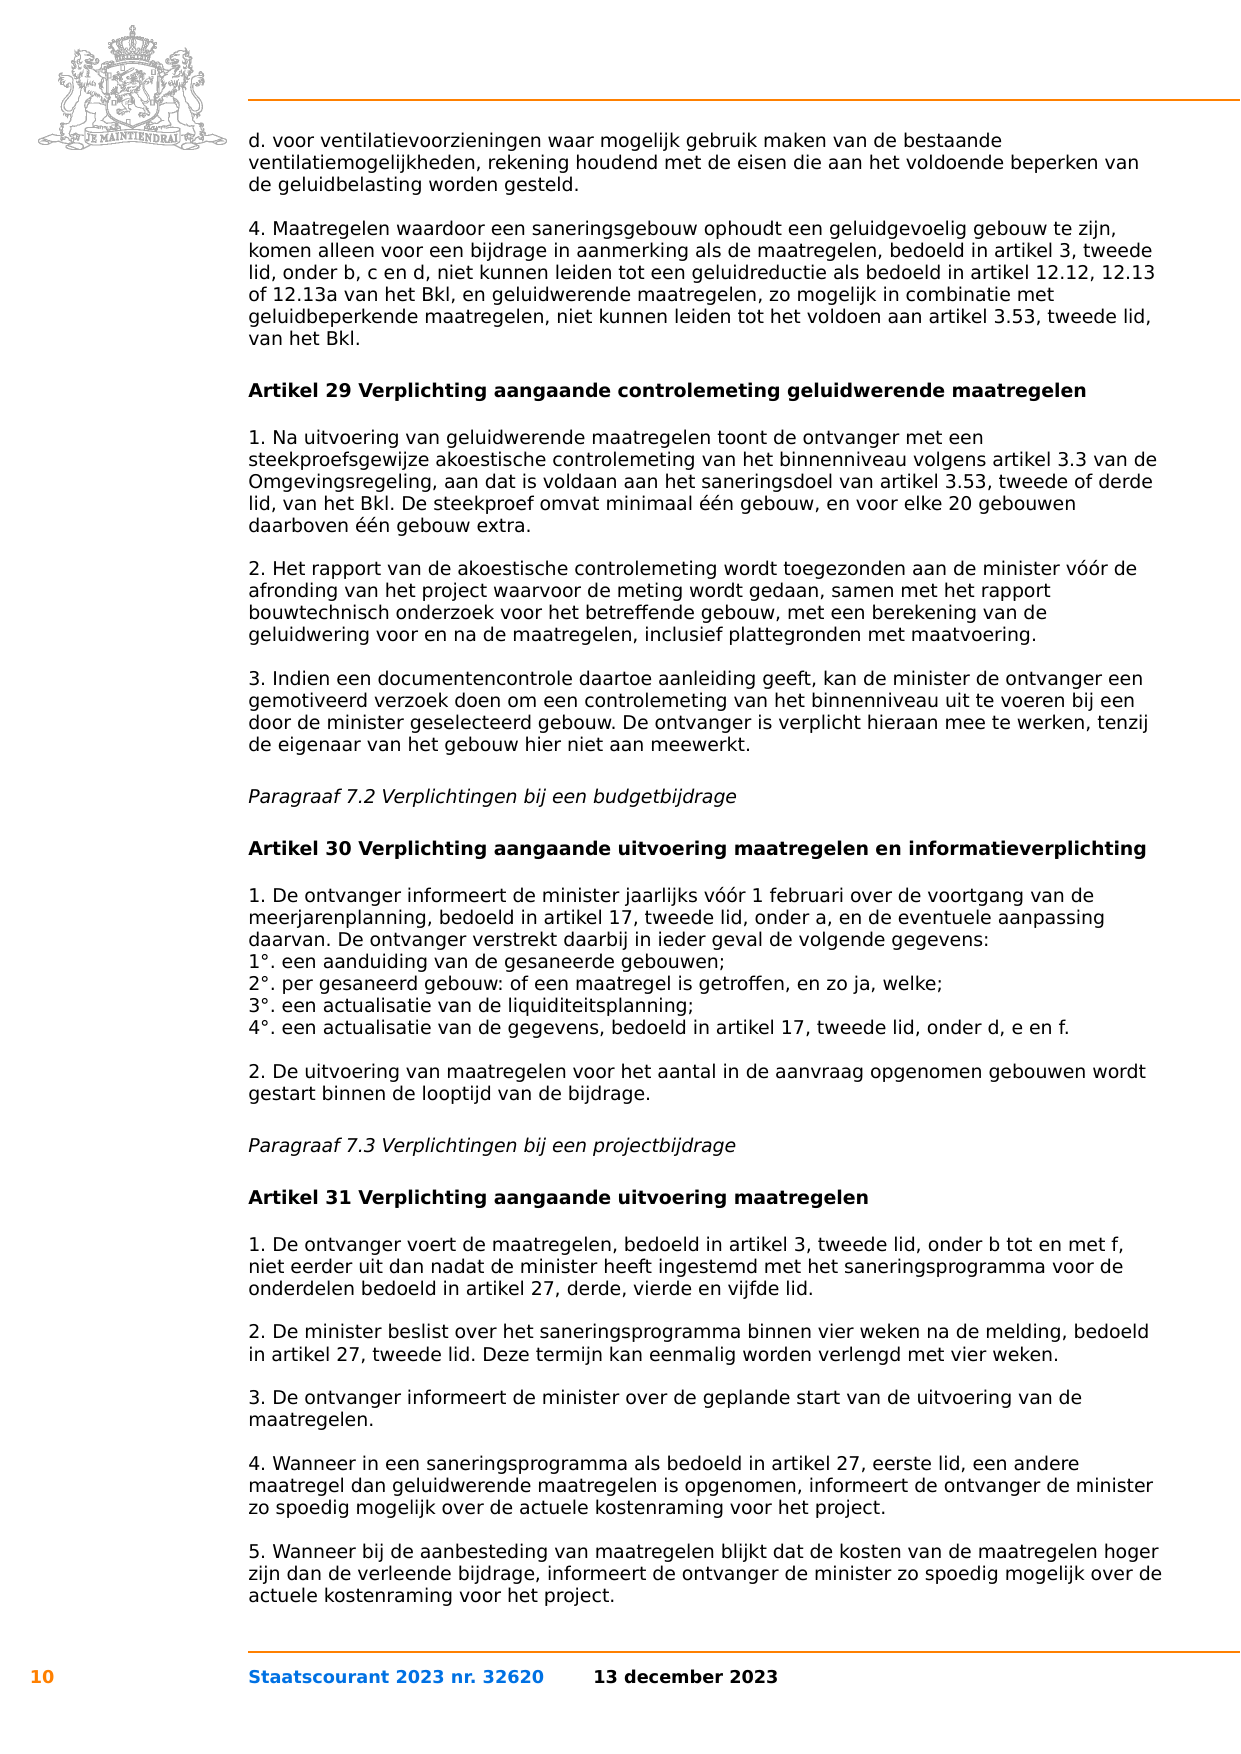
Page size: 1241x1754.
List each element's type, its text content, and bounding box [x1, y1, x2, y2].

subtitle Paragraaf 7.3 Verplichtingen bij een projectbijdrage [248, 1135, 1163, 1157]
text 5. Wanneer bij de aanbesteding van maatregelen blijkt dat de kosten van de maatregelen hoger zijn dan de verleende bijdrage, informeert de ontvanger de minister zo spoedig mogelijk over de actuele kostenraming voor het project. [248, 1541, 1163, 1607]
text 2°. per gesaneerd gebouw: of een maatregel is getroffen, en zo ja, welke; [248, 973, 1163, 995]
subtitle Artikel 30 Verplichting aangaande uitvoering maatregelen en informatieverplichting [248, 838, 1163, 860]
text 2. De minister beslist over het saneringsprogramma binnen vier weken na de melding, bedoeld in artikel 27, tweede lid. Deze termijn kan eenmalig worden verlengd met vier weken. [248, 1321, 1163, 1365]
text 3°. een actualisatie van de liquiditeitsplanning; [248, 995, 1163, 1017]
text d. voor ventilatievoorzieningen waar mogelijk gebruik maken van de bestaande ventilatiemogelijkheden, rekening houdend met de eisen die aan het voldoende beperken van de geluidbelasting worden gesteld. [248, 130, 1163, 196]
text 2. Het rapport van de akoestische controlemeting wordt toegezonden aan de minister vóór de afronding van het project waarvoor de meting wordt gedaan, samen met het rapport bouwtechnisch onderzoek voor het betreffende gebouw, met een berekening van de geluidwering voor en na de maatregelen, inclusief plattegronden met maatvoering. [248, 558, 1163, 646]
text 3. De ontvanger informeert de minister over de geplande start van de uitvoering van de maatregelen. [248, 1387, 1163, 1431]
text 1. De ontvanger informeert de minister jaarlijks vóór 1 februari over de voortgang van de meerjarenplanning, bedoeld in artikel 17, tweede lid, onder a, en de eventuele aanpassing daarvan. De ontvanger verstrekt daarbij in ieder geval de volgende gegevens: [248, 885, 1163, 951]
subtitle Paragraaf 7.2 Verplichtingen bij een budgetbijdrage [248, 786, 1163, 808]
subtitle Artikel 31 Verplichting aangaande uitvoering maatregelen [248, 1187, 1163, 1209]
text 1. De ontvanger voert de maatregelen, bedoeld in artikel 3, tweede lid, onder b tot en met f, niet eerder uit dan nadat de minister heeft ingestemd met het saneringsprogramma voor de onderdelen bedoeld in artikel 27, derde, vierde en vijfde lid. [248, 1234, 1163, 1299]
text 4°. een actualisatie van de gegevens, bedoeld in artikel 17, tweede lid, onder d, e en f. [248, 1017, 1163, 1039]
text 1°. een aanduiding van de gesaneerde gebouwen; [248, 951, 1163, 973]
text 4. Wanneer in een saneringsprogramma als bedoeld in artikel 27, eerste lid, een andere maatregel dan geluidwerende maatregelen is opgenomen, informeert de ontvanger de minister zo spoedig mogelijk over de actuele kostenraming voor het project. [248, 1453, 1163, 1519]
text 4. Maatregelen waardoor een saneringsgebouw ophoudt een geluidgevoelig gebouw te zijn, komen alleen voor een bijdrage in aanmerking als de maatregelen, bedoeld in artikel 3, tweede lid, onder b, c en d, niet kunnen leiden tot een geluidreductie als bedoeld in artikel 12.12, 12.13 of 12.13a van het Bkl, en geluidwerende maatregelen, zo mogelijk in combinatie met geluidbeperkende maatregelen, niet kunnen leiden tot het voldoen aan artikel 3.53, tweede lid, van het Bkl. [248, 218, 1163, 349]
subtitle Artikel 29 Verplichting aangaande controlemeting geluidwerende maatregelen [248, 379, 1163, 402]
picture [38, 25, 227, 150]
text 3. Indien een documentencontrole daartoe aanleiding geeft, kan de minister de ontvanger een gemotiveerd verzoek doen om een controlemeting van het binnenniveau uit te voeren bij een door de minister geselecteerd gebouw. De ontvanger is verplicht hieraan mee te werken, tenzij de eigenaar van het gebouw hier niet aan meewerkt. [248, 668, 1163, 756]
text 2. De uitvoering van maatregelen voor het aantal in de aanvraag opgenomen gebouwen wordt gestart binnen de looptijd van de bijdrage. [248, 1061, 1163, 1105]
text 1. Na uitvoering van geluidwerende maatregelen toont de ontvanger met een steekproefsgewijze akoestische controlemeting van het binnenniveau volgens artikel 3.3 van de Omgevingsregeling, aan dat is voldaan aan het saneringsdoel van artikel 3.53, tweede of derde lid, van het Bkl. De steekproef omvat minimaal één gebouw, en voor elke 20 gebouwen daarboven één gebouw extra. [248, 427, 1163, 536]
